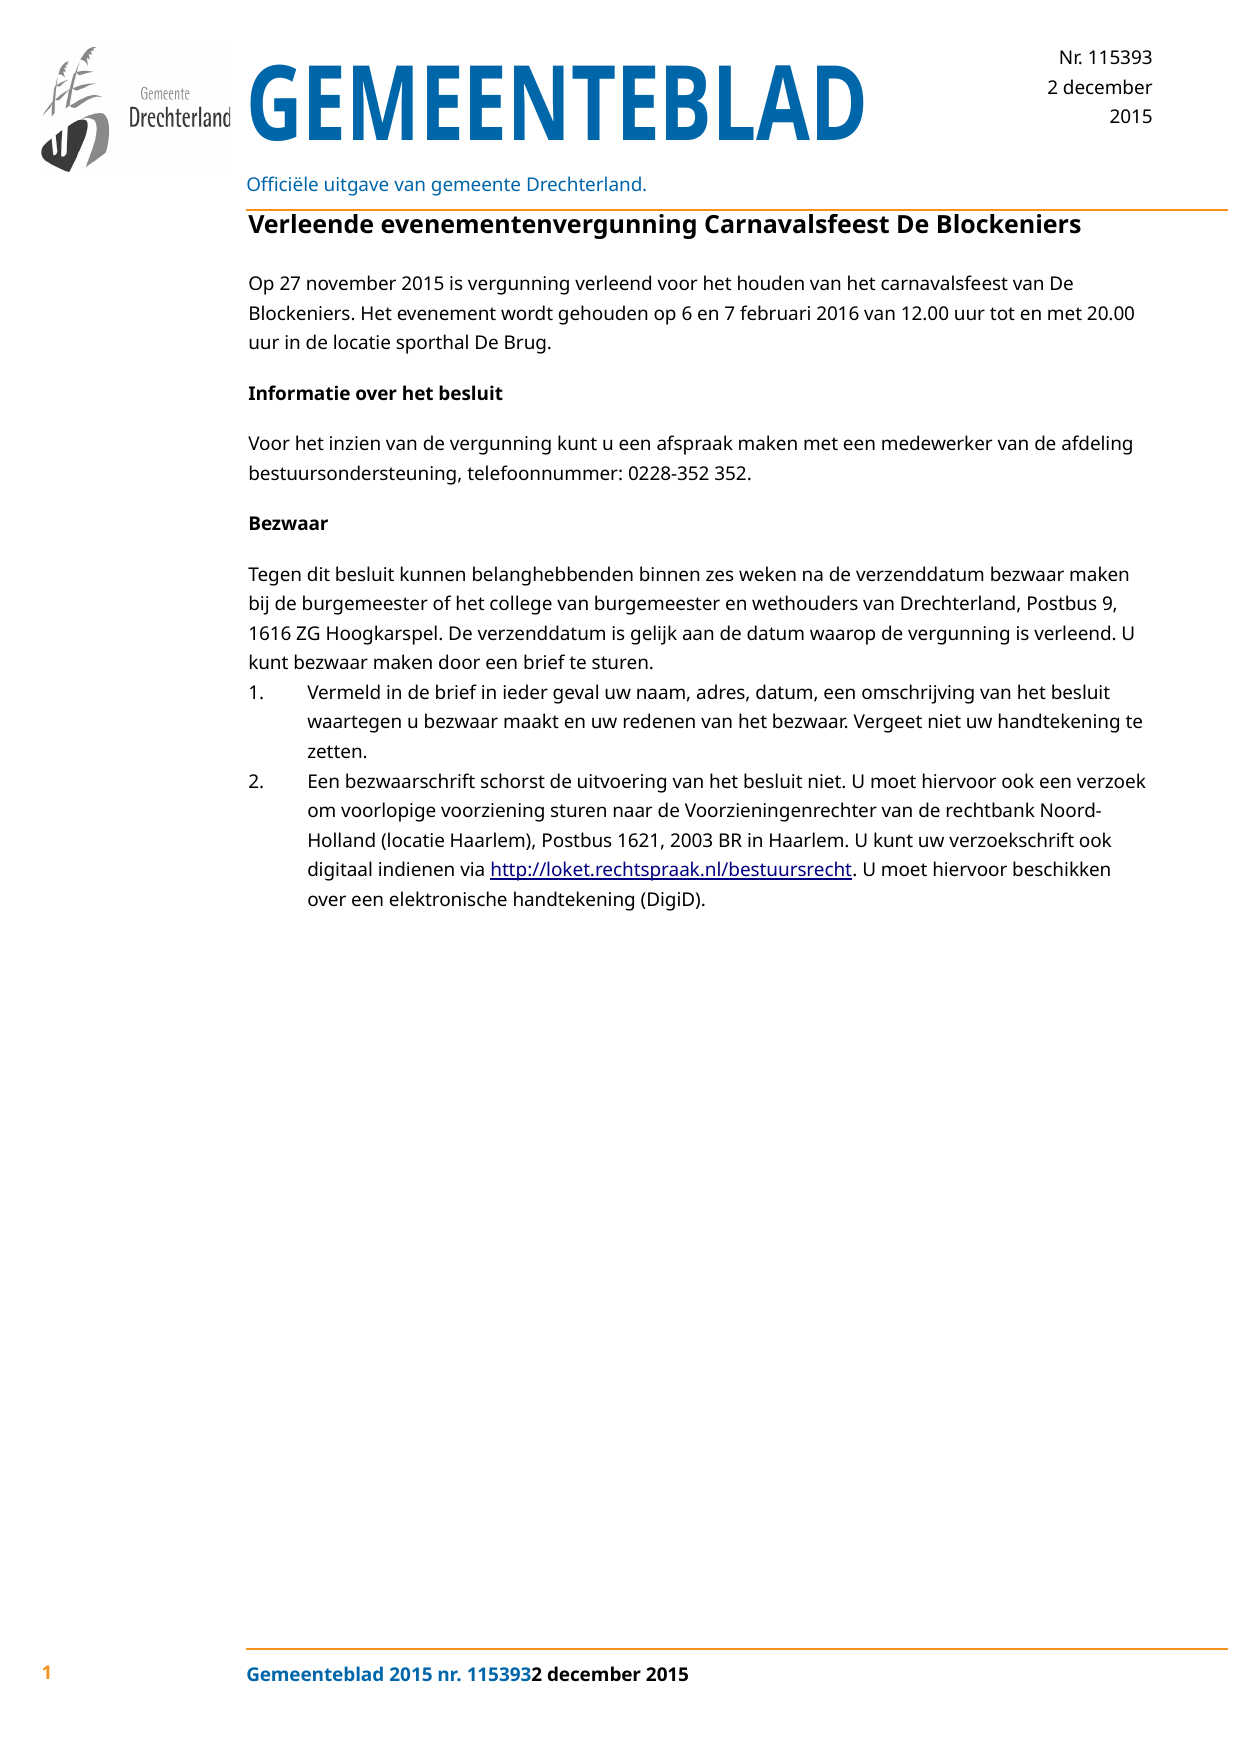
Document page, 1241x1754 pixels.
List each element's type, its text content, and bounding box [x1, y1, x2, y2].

text Informatie over het besluit [248, 380, 1152, 406]
text Bezwaar [248, 510, 1152, 536]
list Vermeld in de brief in ieder geval uw naam, adres, datum, een omschrijving van het besluit waartegen u bezwaar maakt en uw redenen van het bezwaar. Vergeet niet uw handtekening te zetten. [248, 679, 1152, 764]
text Voor het inzien van de vergunning kunt u een afspraak maken met een medewerker van de afdeling bestuursondersteuning, telefoonnummer: 0228-352 352. [248, 430, 1152, 486]
list Een bezwaarschrift schorst de uitvoering van het besluit niet. U moet hiervoor ook een verzoek om voorlopige voorziening sturen naar de Voorzieningenrechter van de rechtbank Noord-Holland (locatie Haarlem), Postbus 1621, 2003 BR in Haarlem. U kunt uw verzoekschrift ook digitaal indienen via http://loket.rechtspraak.nl/bestuursrecht. U moet hiervoor beschikken over een elektronische handtekening (DigiD). [248, 768, 1152, 912]
text Verleende evenementenvergunning Carnavalsfeest De Blockeniers [248, 211, 1152, 241]
picture [41, 47, 231, 172]
text Tegen dit besluit kunnen belanghebbenden binnen zes weken na de verzenddatum bezwaar maken bij de burgemeester of het college van burgemeester en wethouders van Drechterland, Postbus 9, 1616 ZG Hoogkarspel. De verzenddatum is gelijk aan de datum waarop de vergunning is verleend. U kunt bezwaar maken door een brief te sturen. [248, 561, 1152, 675]
text Op 27 november 2015 is vergunning verleend voor het houden van het carnavalsfeest van De Blockeniers. Het evenement wordt gehouden op 6 en 7 februari 2016 van 12.00 uur tot en met 20.00 uur in de locatie sporthal De Brug. [248, 270, 1152, 355]
